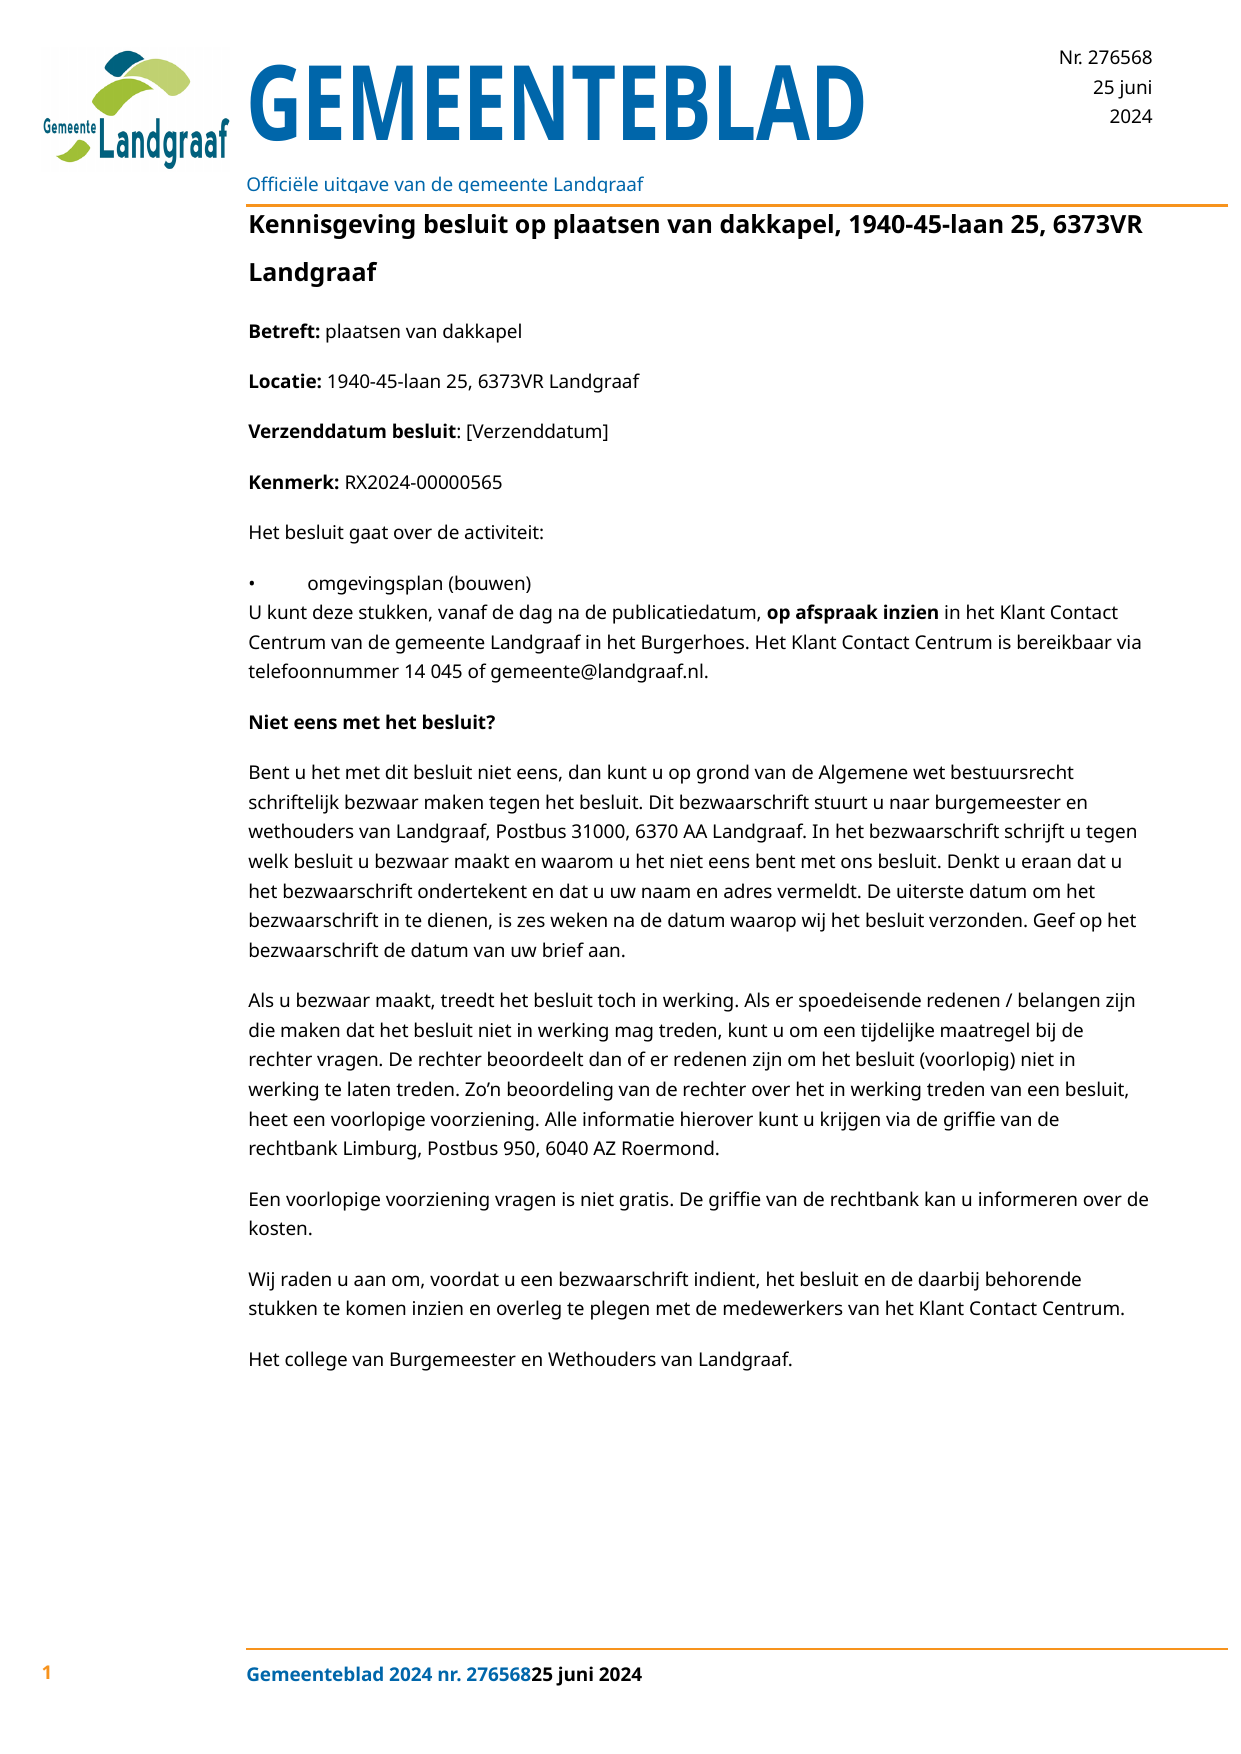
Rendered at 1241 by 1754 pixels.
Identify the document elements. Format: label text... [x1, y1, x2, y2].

text Het college van Burgemeester en Wethouders van Landgraaf. [248, 1346, 1152, 1372]
text Bent u het met dit besluit niet eens, dan kunt u op grond van de Algemene wet bestuursrecht schriftelijk bezwaar maken tegen het besluit. Dit bezwaarschrift stuurt u naar burgemeester en wethouders van Landgraaf, Postbus 31000, 6370 AA Landgraaf. In het bezwaarschrift schrijft u tegen welk besluit u bezwaar maakt en waarom u het niet eens bent met ons besluit. Denkt u eraan dat u het bezwaarschrift ondertekent en dat u uw naam en adres vermeldt. De uiterste datum om het bezwaarschrift in te dienen, is zes weken na de datum waarop wij het besluit verzonden. Geef op het bezwaarschrift de datum van uw brief aan. [248, 759, 1152, 963]
text Verzenddatum besluit: [Verzenddatum] [248, 419, 1152, 444]
text Als u bezwaar maakt, treedt het besluit toch in werking. Als er spoedeisende redenen / belangen zijn die maken dat het besluit niet in werking mag treden, kunt u om een tijdelijke maatregel bij de rechter vragen. De rechter beoordeelt dan of er redenen zijn om het besluit (voorlopig) niet in werking te laten treden. Zo’n beoordeling van de rechter over het in werking treden van een besluit, heet een voorlopige voorziening. Alle informatie hierover kunt u krijgen via de griffie van de rechtbank Limburg, Postbus 950, 6040 AZ Roermond. [248, 987, 1152, 1161]
text Betreft: plaatsen van dakkapel [248, 318, 1152, 344]
text Kennisgeving besluit op plaatsen van dakkapel, 1940-45-laan 25, 6373VR Landgraaf [248, 207, 1152, 288]
text Kenmerk: RX2024-00000565 [248, 469, 1152, 495]
text U kunt deze stukken, vanaf de dag na de publicatiedatum, op afspraak inzien in het Klant Contact Centrum van de gemeente Landgraaf in het Burgerhoes. Het Klant Contact Centrum is bereikbaar via telefoonnummer 14 045 of gemeente@landgraaf.nl. [248, 599, 1152, 684]
text Niet eens met het besluit? [248, 709, 1152, 735]
picture [41, 47, 231, 172]
text Het besluit gaat over de activiteit: [248, 519, 1152, 545]
text Wij raden u aan om, voordat u een bezwaarschrift indient, het besluit en de daarbij behorende stukken te komen inzien en overleg te plegen met de medewerkers van het Klant Contact Centrum. [248, 1266, 1152, 1321]
list omgevingsplan (bouwen) [248, 570, 1152, 596]
text Locatie: 1940-45-laan 25, 6373VR Landgraaf [248, 368, 1152, 394]
text Een voorlopige voorziening vragen is niet gratis. De griffie van de rechtbank kan u informeren over de kosten. [248, 1186, 1152, 1241]
